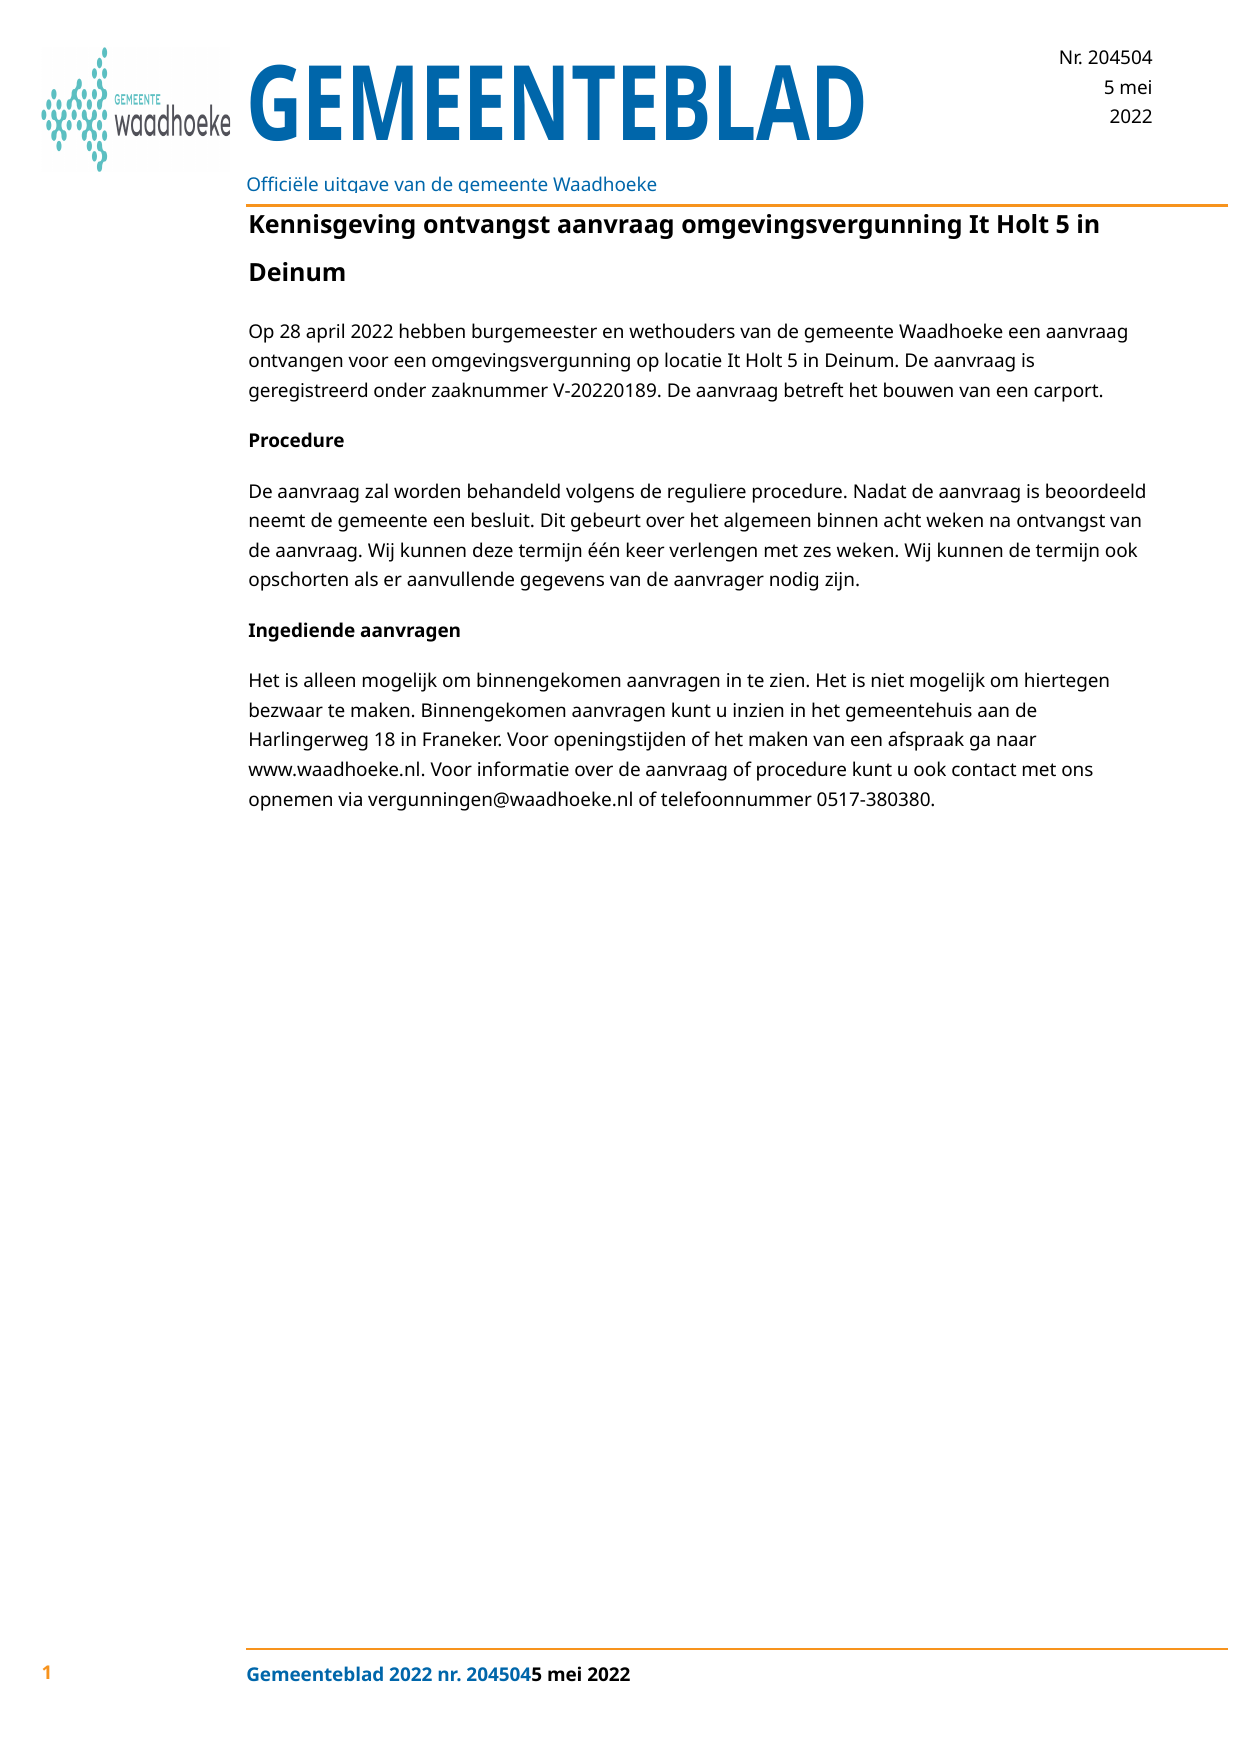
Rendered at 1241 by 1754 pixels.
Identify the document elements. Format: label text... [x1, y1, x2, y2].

text Procedure [248, 427, 1152, 453]
picture [41, 47, 231, 172]
text Ingediende aanvragen [248, 617, 1152, 643]
text Het is alleen mogelijk om binnengekomen aanvragen in te zien. Het is niet mogelijk om hiertegen bezwaar te maken. Binnengekomen aanvragen kunt u inzien in het gemeentehuis aan de Harlingerweg 18 in Franeker. Voor openingstijden of het maken van een afspraak ga naar www.waadhoeke.nl. Voor informatie over de aanvraag of procedure kunt u ook contact met ons opnemen via vergunningen@waadhoeke.nl of telefoonnummer 0517-380380. [248, 667, 1152, 812]
text Kennisgeving ontvangst aanvraag omgevingsvergunning It Holt 5 in Deinum [248, 207, 1152, 288]
text De aanvraag zal worden behandeld volgens de reguliere procedure. Nadat de aanvraag is beoordeeld neemt de gemeente een besluit. Dit gebeurt over het algemeen binnen acht weken na ontvangst van de aanvraag. Wij kunnen deze termijn één keer verlengen met zes weken. Wij kunnen de termijn ook opschorten als er aanvullende gegevens van de aanvrager nodig zijn. [248, 478, 1152, 592]
text Op 28 april 2022 hebben burgemeester en wethouders van de gemeente Waadhoeke een aanvraag ontvangen voor een omgevingsvergunning op locatie It Holt 5 in Deinum. De aanvraag is geregistreerd onder zaaknummer V-20220189. De aanvraag betreft het bouwen van een carport. [248, 318, 1152, 403]
